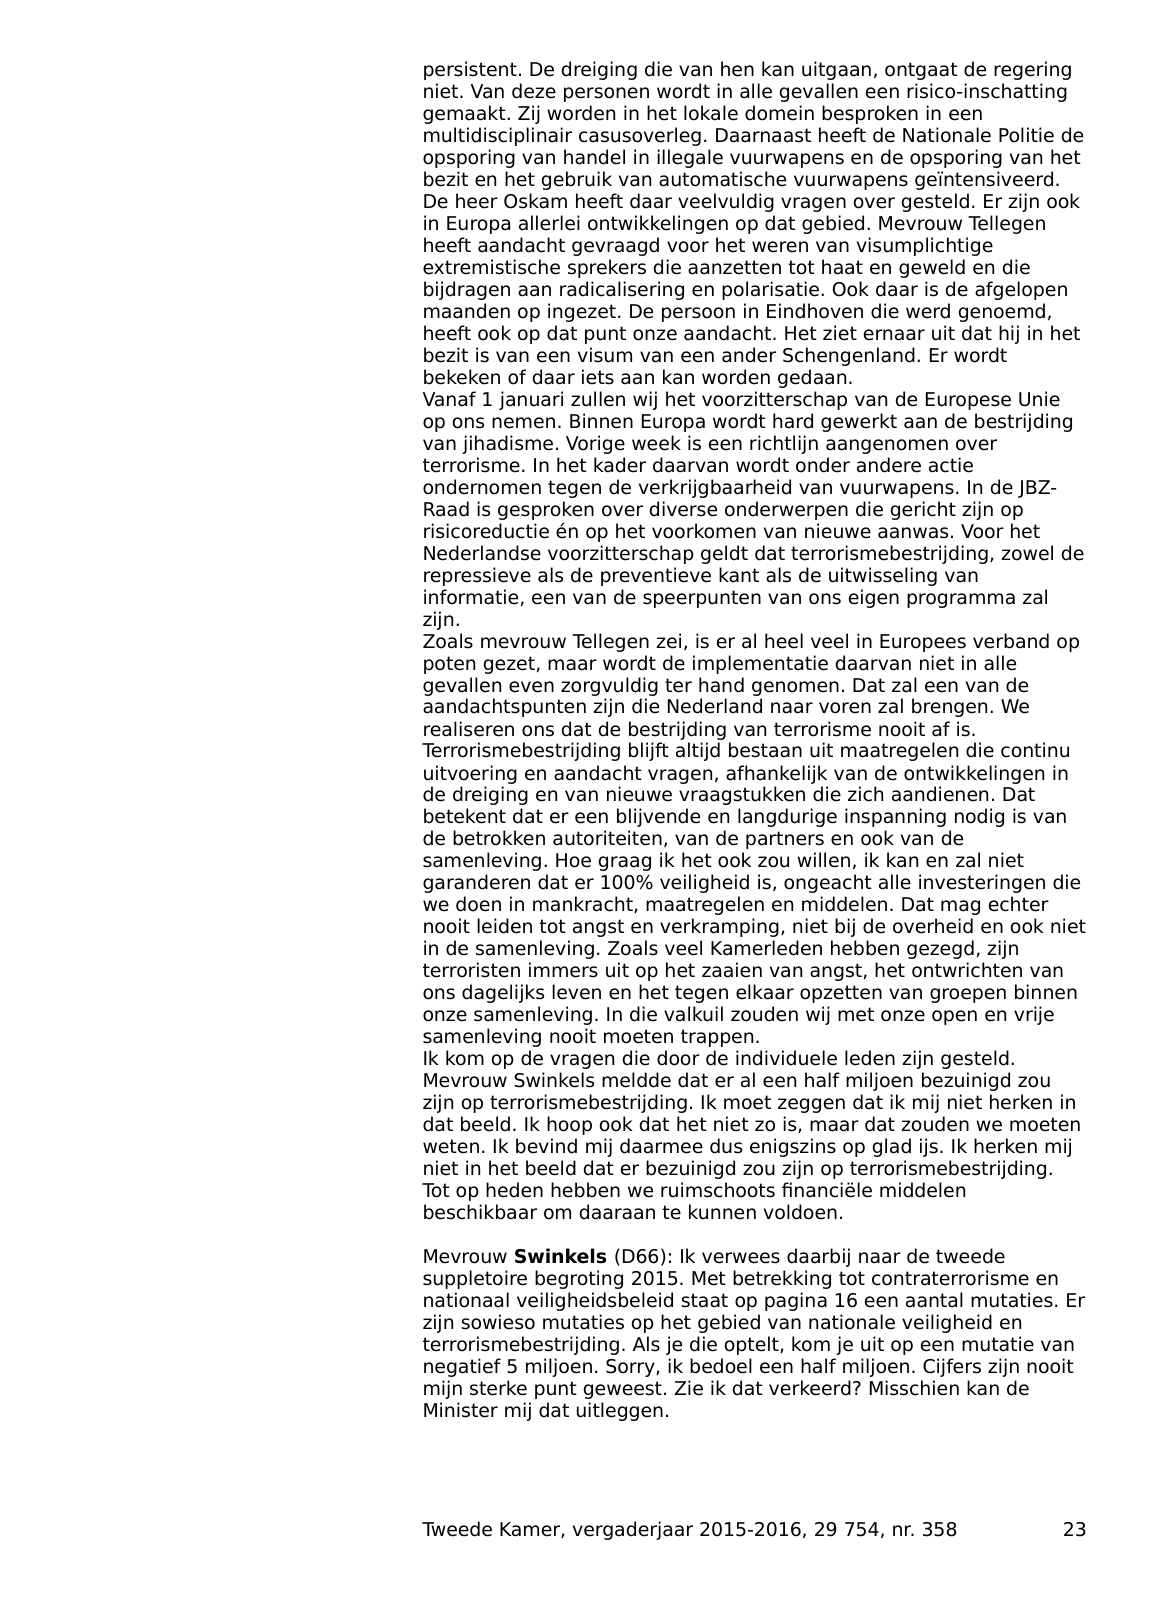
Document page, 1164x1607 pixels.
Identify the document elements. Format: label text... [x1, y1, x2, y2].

text Mevrouw Swinkels (D66): Ik verwees daarbij naar de tweede suppletoire begroting 2015. Met betrekking tot contraterrorisme en nationaal veiligheidsbeleid staat op pagina 16 een aantal mutaties. Er zijn sowieso mutaties op het gebied van nationale veiligheid en terrorismebestrijding. Als je die optelt, kom je uit op een mutatie van negatief 5 miljoen. Sorry, ik bedoel een half miljoen. Cijfers zijn nooit mijn sterke punt geweest. Zie ik dat verkeerd? Misschien kan de Minister mij dat uitleggen. [422, 1246, 1087, 1422]
text Vanaf 1 januari zullen wij het voorzitterschap van de Europese Unie op ons nemen. Binnen Europa wordt hard gewerkt aan de bestrijding van jihadisme. Vorige week is een richtlijn aangenomen over terrorisme. In het kader daarvan wordt onder andere actie ondernomen tegen de verkrijgbaarheid van vuurwapens. In de JBZ-Raad is gesproken over diverse onderwerpen die gericht zijn op risicoreductie én op het voorkomen van nieuwe aanwas. Voor het Nederlandse voorzitterschap geldt dat terrorismebestrijding, zowel de repressieve als de preventieve kant als de uitwisseling van informatie, een van de speerpunten van ons eigen programma zal zijn. [422, 389, 1087, 631]
text Zoals mevrouw Tellegen zei, is er al heel veel in Europees verband op poten gezet, maar wordt de implementatie daarvan niet in alle gevallen even zorgvuldig ter hand genomen. Dat zal een van de aandachtspunten zijn die Nederland naar voren zal brengen. We realiseren ons dat de bestrijding van terrorisme nooit af is. Terrorismebestrijding blijft altijd bestaan uit maatregelen die continu uitvoering en aandacht vragen, afhankelijk van de ontwikkelingen in de dreiging en van nieuwe vraagstukken die zich aandienen. Dat betekent dat er een blijvende en langdurige inspanning nodig is van de betrokken autoriteiten, van de partners en ook van de samenleving. Hoe graag ik het ook zou willen, ik kan en zal niet garanderen dat er 100% veiligheid is, ongeacht alle investeringen die we doen in mankracht, maatregelen en middelen. Dat mag echter nooit leiden tot angst en verkramping, niet bij de overheid en ook niet in de samenleving. Zoals veel Kamerleden hebben gezegd, zijn terroristen immers uit op het zaaien van angst, het ontwrichten van ons dagelijks leven en het tegen elkaar opzetten van groepen binnen onze samenleving. In die valkuil zouden wij met onze open en vrije samenleving nooit moeten trappen. [422, 631, 1087, 1048]
text persistent. De dreiging die van hen kan uitgaan, ontgaat de regering niet. Van deze personen wordt in alle gevallen een risico-inschatting gemaakt. Zij worden in het lokale domein besproken in een multidisciplinair casusoverleg. Daarnaast heeft de Nationale Politie de opsporing van handel in illegale vuurwapens en de opsporing van het bezit en het gebruik van automatische vuurwapens geïntensiveerd. De heer Oskam heeft daar veelvuldig vragen over gesteld. Er zijn ook in Europa allerlei ontwikkelingen op dat gebied. Mevrouw Tellegen heeft aandacht gevraagd voor het weren van visumplichtige extremistische sprekers die aanzetten tot haat en geweld en die bijdragen aan radicalisering en polarisatie. Ook daar is de afgelopen maanden op ingezet. De persoon in Eindhoven die werd genoemd, heeft ook op dat punt onze aandacht. Het ziet ernaar uit dat hij in het bezit is van een visum van een ander Schengenland. Er wordt bekeken of daar iets aan kan worden gedaan. [422, 59, 1087, 389]
text Ik kom op de vragen die door de individuele leden zijn gesteld. Mevrouw Swinkels meldde dat er al een half miljoen bezuinigd zou zijn op terrorismebestrijding. Ik moet zeggen dat ik mij niet herken in dat beeld. Ik hoop ook dat het niet zo is, maar dat zouden we moeten weten. Ik bevind mij daarmee dus enigszins op glad ijs. Ik herken mij niet in het beeld dat er bezuinigd zou zijn op terrorismebestrijding. Tot op heden hebben we ruimschoots financiële middelen beschikbaar om daaraan te kunnen voldoen. [422, 1048, 1087, 1224]
